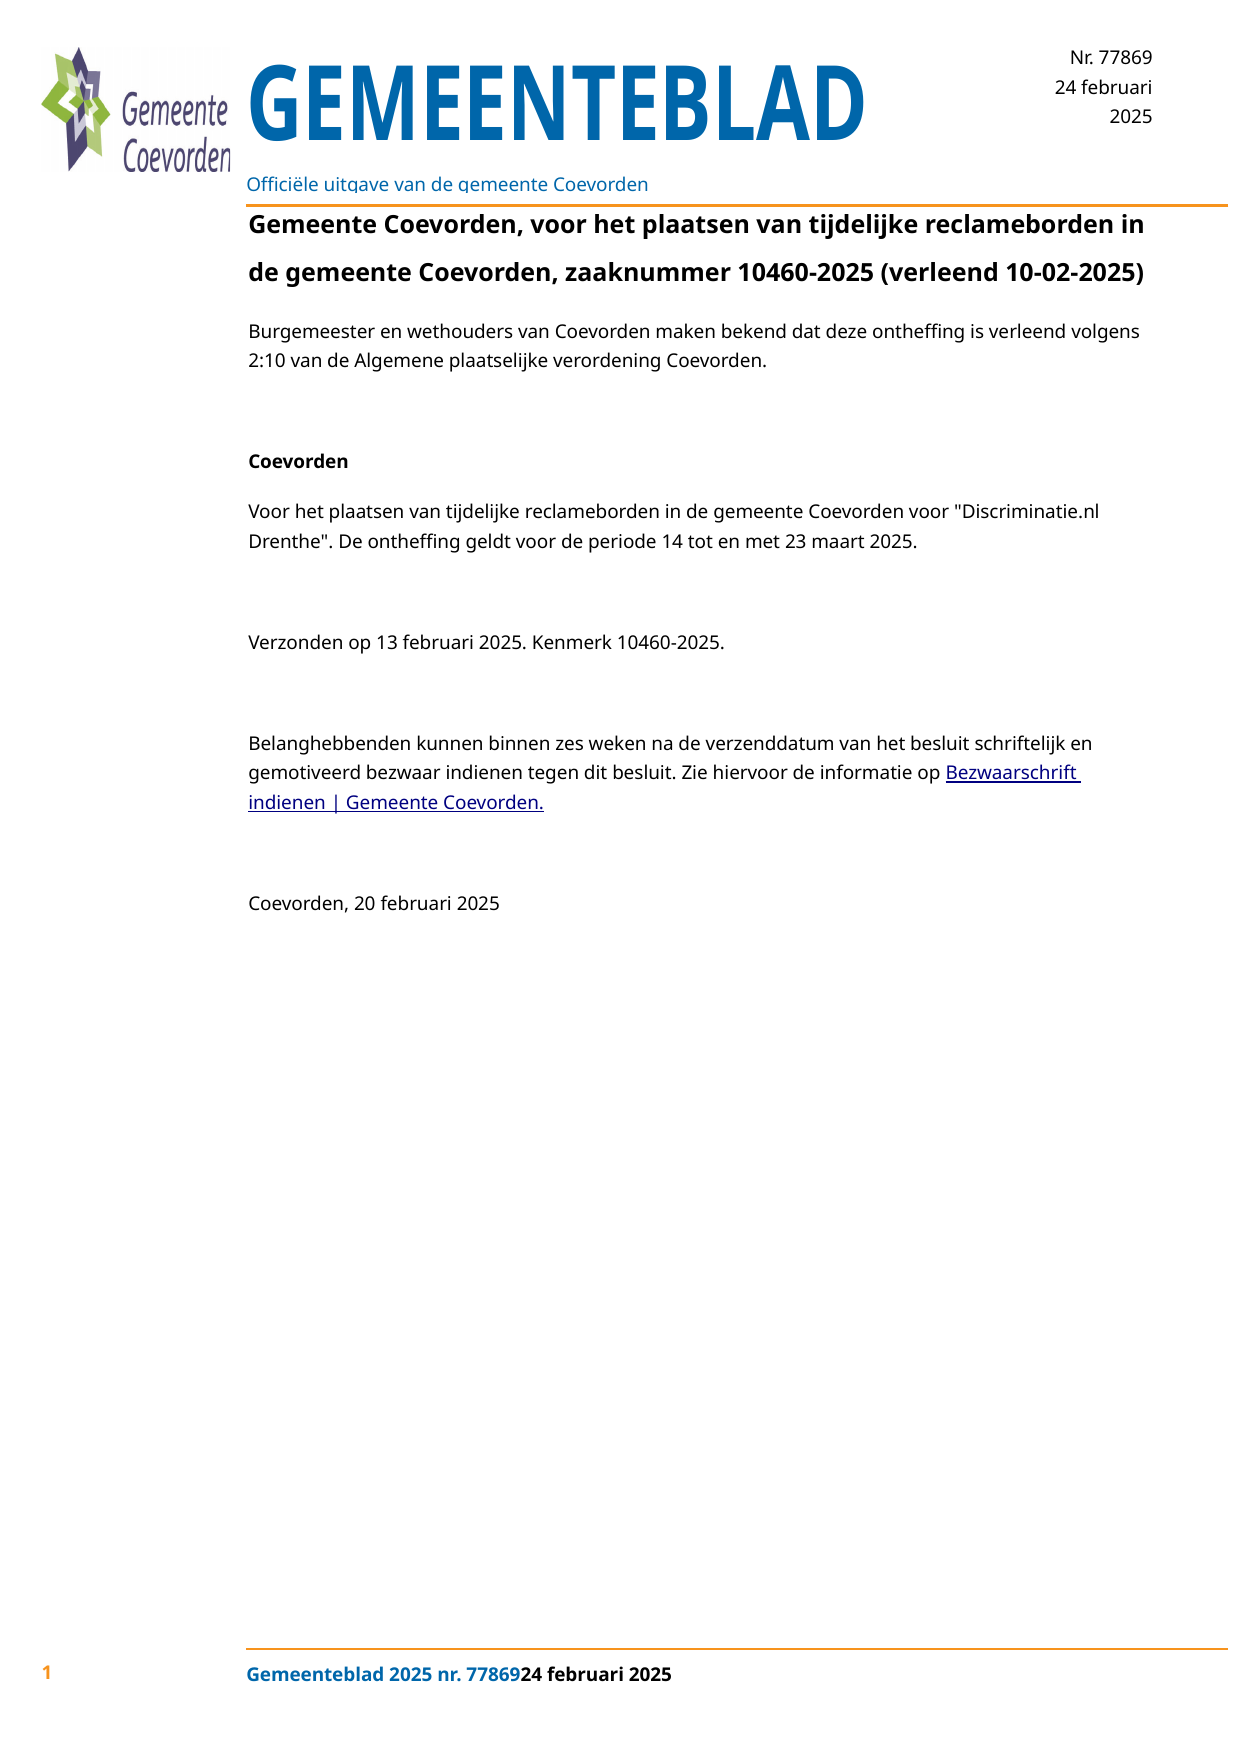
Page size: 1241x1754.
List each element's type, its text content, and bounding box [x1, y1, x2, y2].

text Verzonden op 13 februari 2025. Kenmerk 10460-2025. [248, 629, 1152, 655]
text Coevorden [248, 448, 1152, 474]
text Voor het plaatsen van tijdelijke reclameborden in de gemeente Coevorden voor "Discriminatie.nl Drenthe". De ontheffing geldt voor de periode 14 tot en met 23 maart 2025. [248, 499, 1152, 554]
picture [41, 47, 231, 172]
text Coevorden, 20 februari 2025 [248, 890, 1152, 916]
text Gemeente Coevorden, voor het plaatsen van tijdelijke reclameborden in de gemeente Coevorden, zaaknummer 10460-2025 (verleend 10-02-2025) [248, 207, 1152, 288]
text Burgemeester en wethouders van Coevorden maken bekend dat deze ontheffing is verleend volgens 2:10 van de Algemene plaatselijke verordening Coevorden. [248, 318, 1152, 373]
text Belanghebbenden kunnen binnen zes weken na de verzenddatum van het besluit schriftelijk en gemotiveerd bezwaar indienen tegen dit besluit. Zie hiervoor de informatie op Bezwaarschrift indienen | Gemeente Coevorden. [248, 730, 1152, 815]
